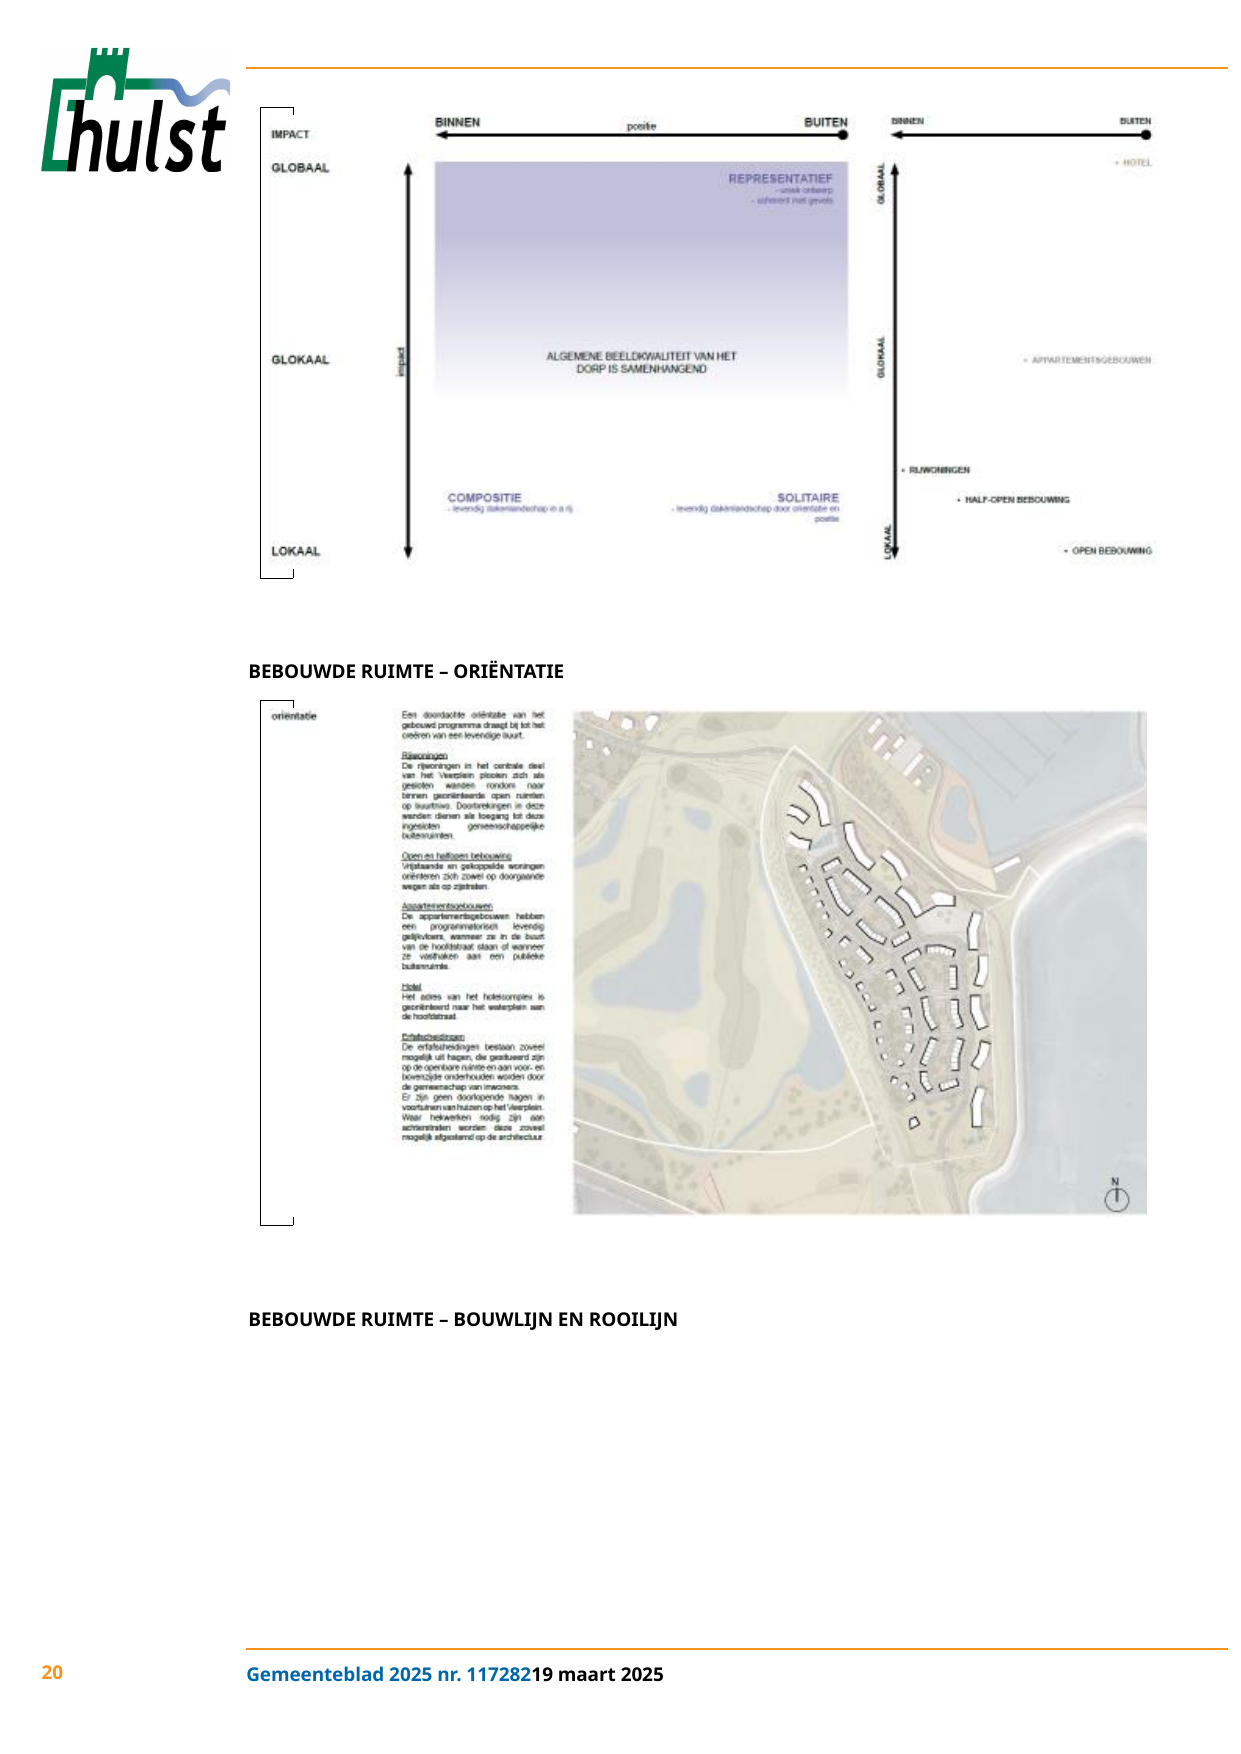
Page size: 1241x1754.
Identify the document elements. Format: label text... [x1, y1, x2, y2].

text BEBOUWDE RUIMTE – BOUWLIJN EN ROOILIJN [248, 1306, 1152, 1332]
picture [41, 47, 231, 172]
picture [268, 708, 1147, 1217]
text BEBOUWDE RUIMTE – ORIËNTATIE [248, 658, 1152, 684]
picture [268, 115, 1162, 569]
